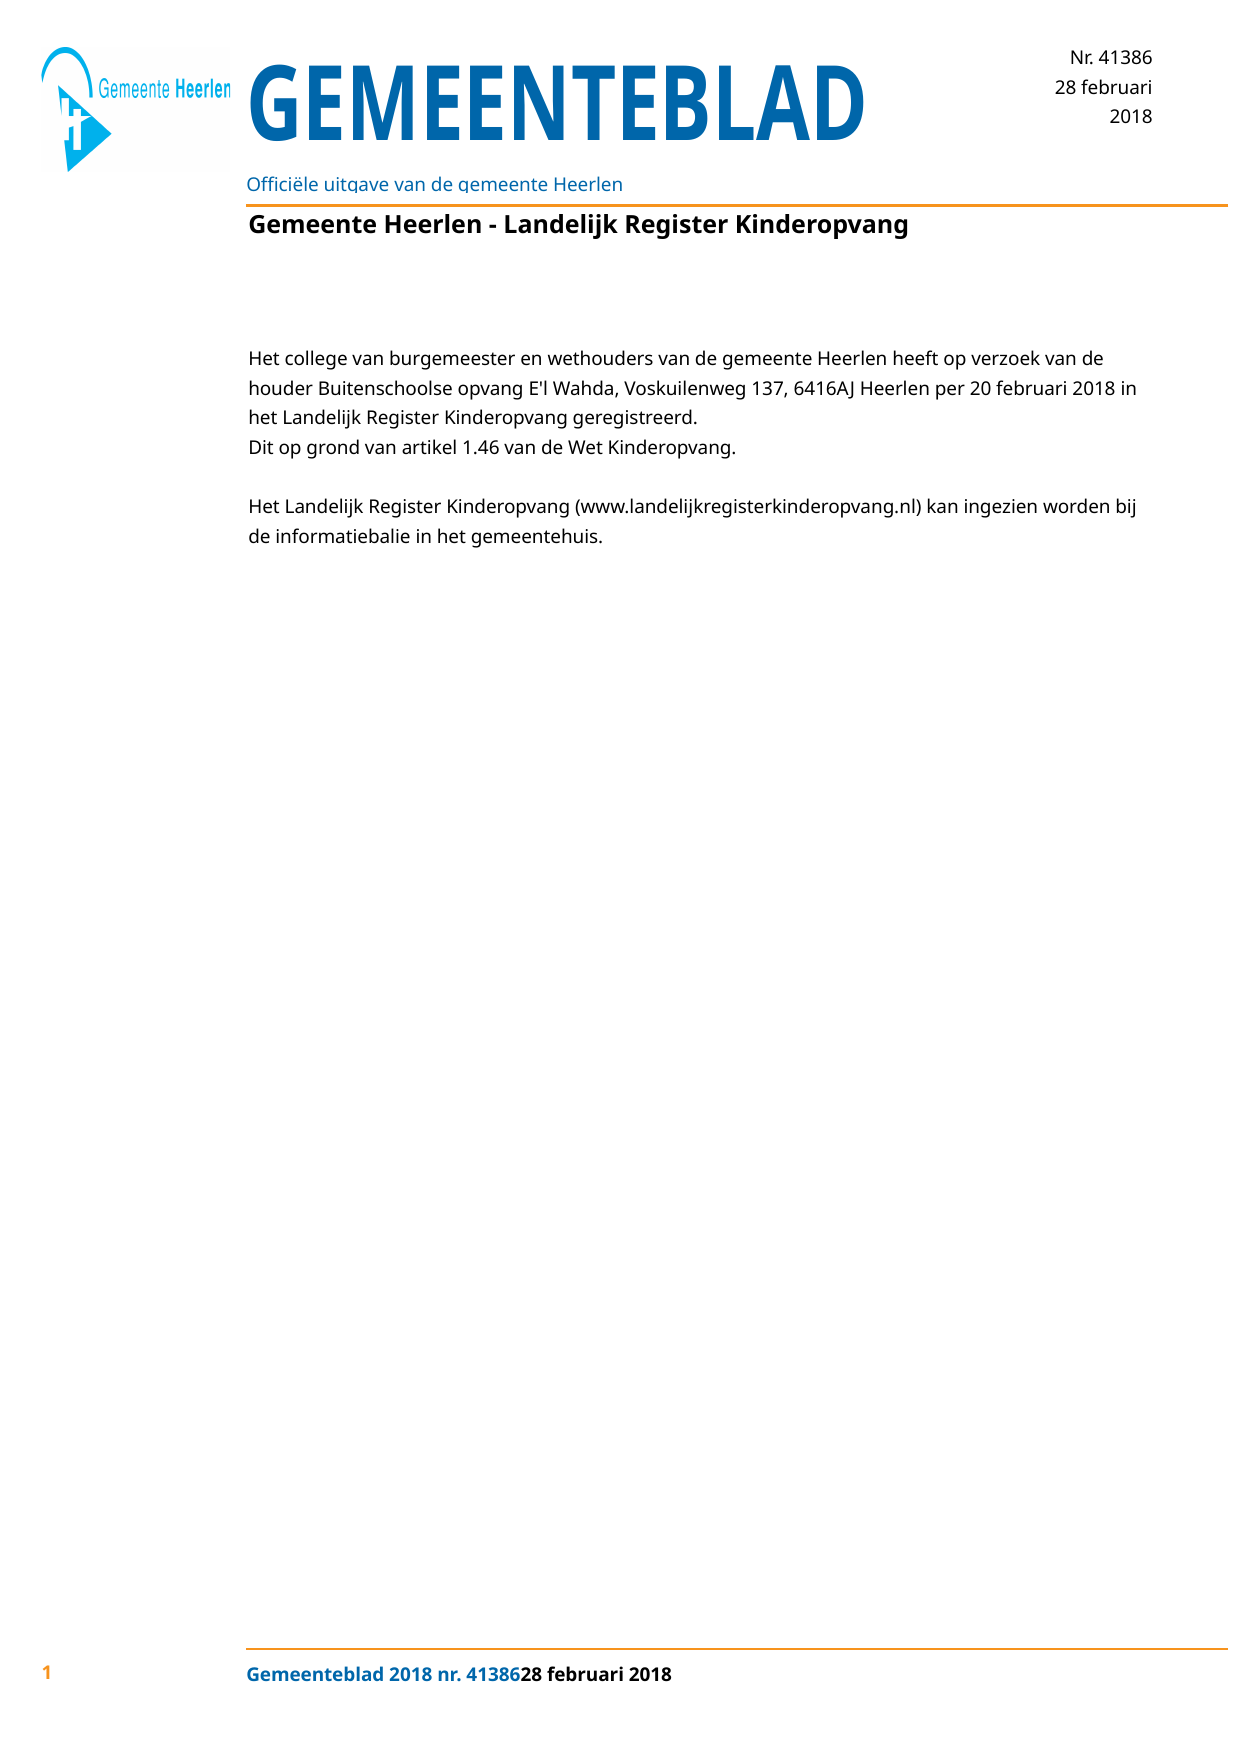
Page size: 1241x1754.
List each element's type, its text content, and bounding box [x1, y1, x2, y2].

picture [41, 47, 231, 172]
picture [41, 47, 58, 70]
text Dit op grond van artikel 1.46 van de Wet Kinderopvang. [248, 434, 1152, 460]
text Het college van burgemeester en wethouders van de gemeente Heerlen heeft op verzoek van de houder Buitenschoolse opvang E'l Wahda, Voskuilenweg 137, 6416AJ Heerlen per 20 februari 2018 in het Landelijk Register Kinderopvang geregistreerd. [248, 345, 1152, 430]
text Gemeente Heerlen - Landelijk Register Kinderopvang [248, 207, 1152, 241]
text Het Landelijk Register Kinderopvang (www.landelijkregisterkinderopvang.nl) kan ingezien worden bij de informatiebalie in het gemeentehuis. [248, 493, 1152, 548]
